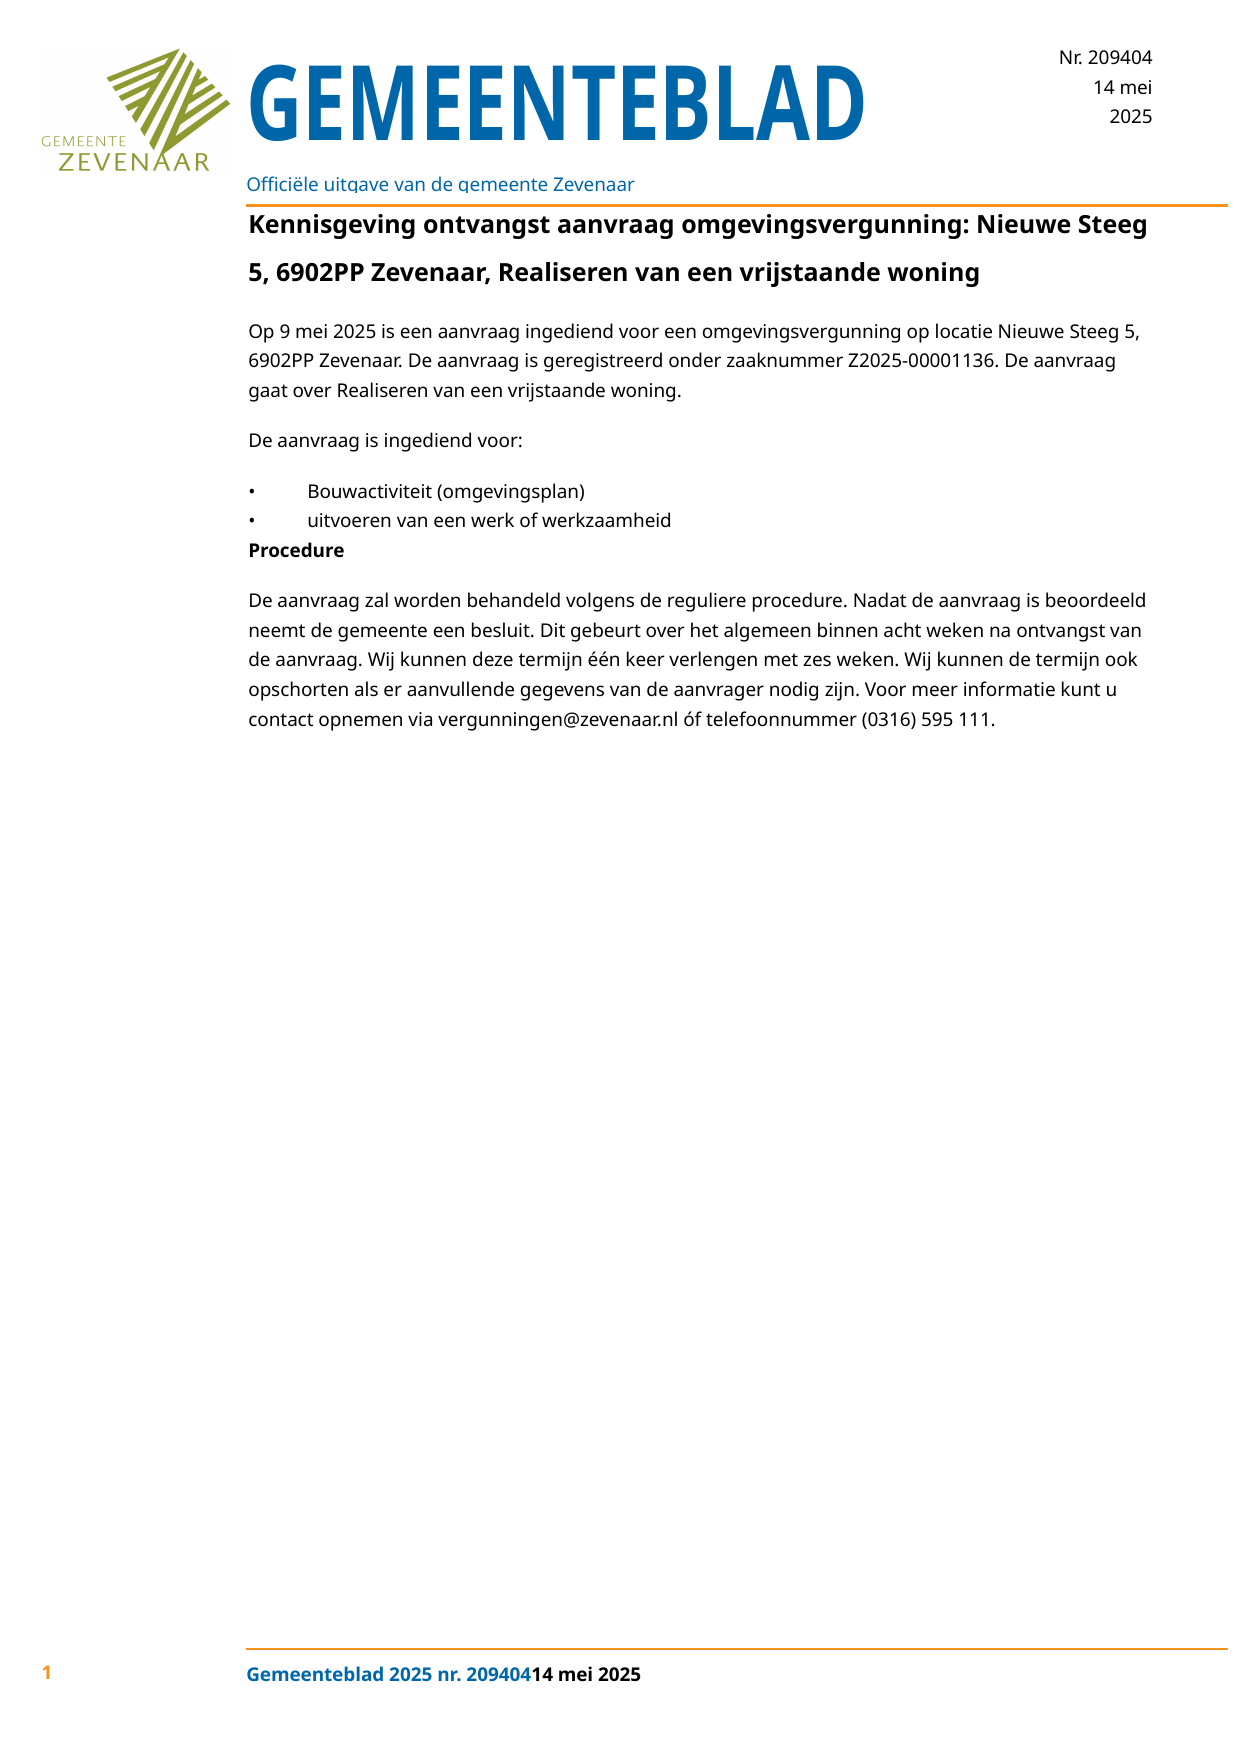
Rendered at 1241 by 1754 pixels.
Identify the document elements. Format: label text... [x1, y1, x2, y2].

text Kennisgeving ontvangst aanvraag omgevingsvergunning: Nieuwe Steeg 5, 6902PP Zevenaar, Realiseren van een vrijstaande woning [248, 207, 1152, 288]
text Op 9 mei 2025 is een aanvraag ingediend voor een omgevingsvergunning op locatie Nieuwe Steeg 5, 6902PP Zevenaar. De aanvraag is geregistreerd onder zaaknummer Z2025-00001136. De aanvraag gaat over Realiseren van een vrijstaande woning. [248, 318, 1152, 403]
picture [41, 47, 231, 172]
text De aanvraag is ingediend voor: [248, 427, 1152, 453]
list uitvoeren van een werk of werkzaamheid [248, 507, 1152, 533]
text De aanvraag zal worden behandeld volgens de reguliere procedure. Nadat de aanvraag is beoordeeld neemt de gemeente een besluit. Dit gebeurt over het algemeen binnen acht weken na ontvangst van de aanvraag. Wij kunnen deze termijn één keer verlengen met zes weken. Wij kunnen de termijn ook opschorten als er aanvullende gegevens van de aanvrager nodig zijn. Voor meer informatie kunt u contact opnemen via vergunningen@zevenaar.nl óf telefoonnummer (0316) 595 111. [248, 587, 1152, 732]
text Procedure [248, 537, 1152, 563]
list Bouwactiviteit (omgevingsplan) [248, 478, 1152, 504]
